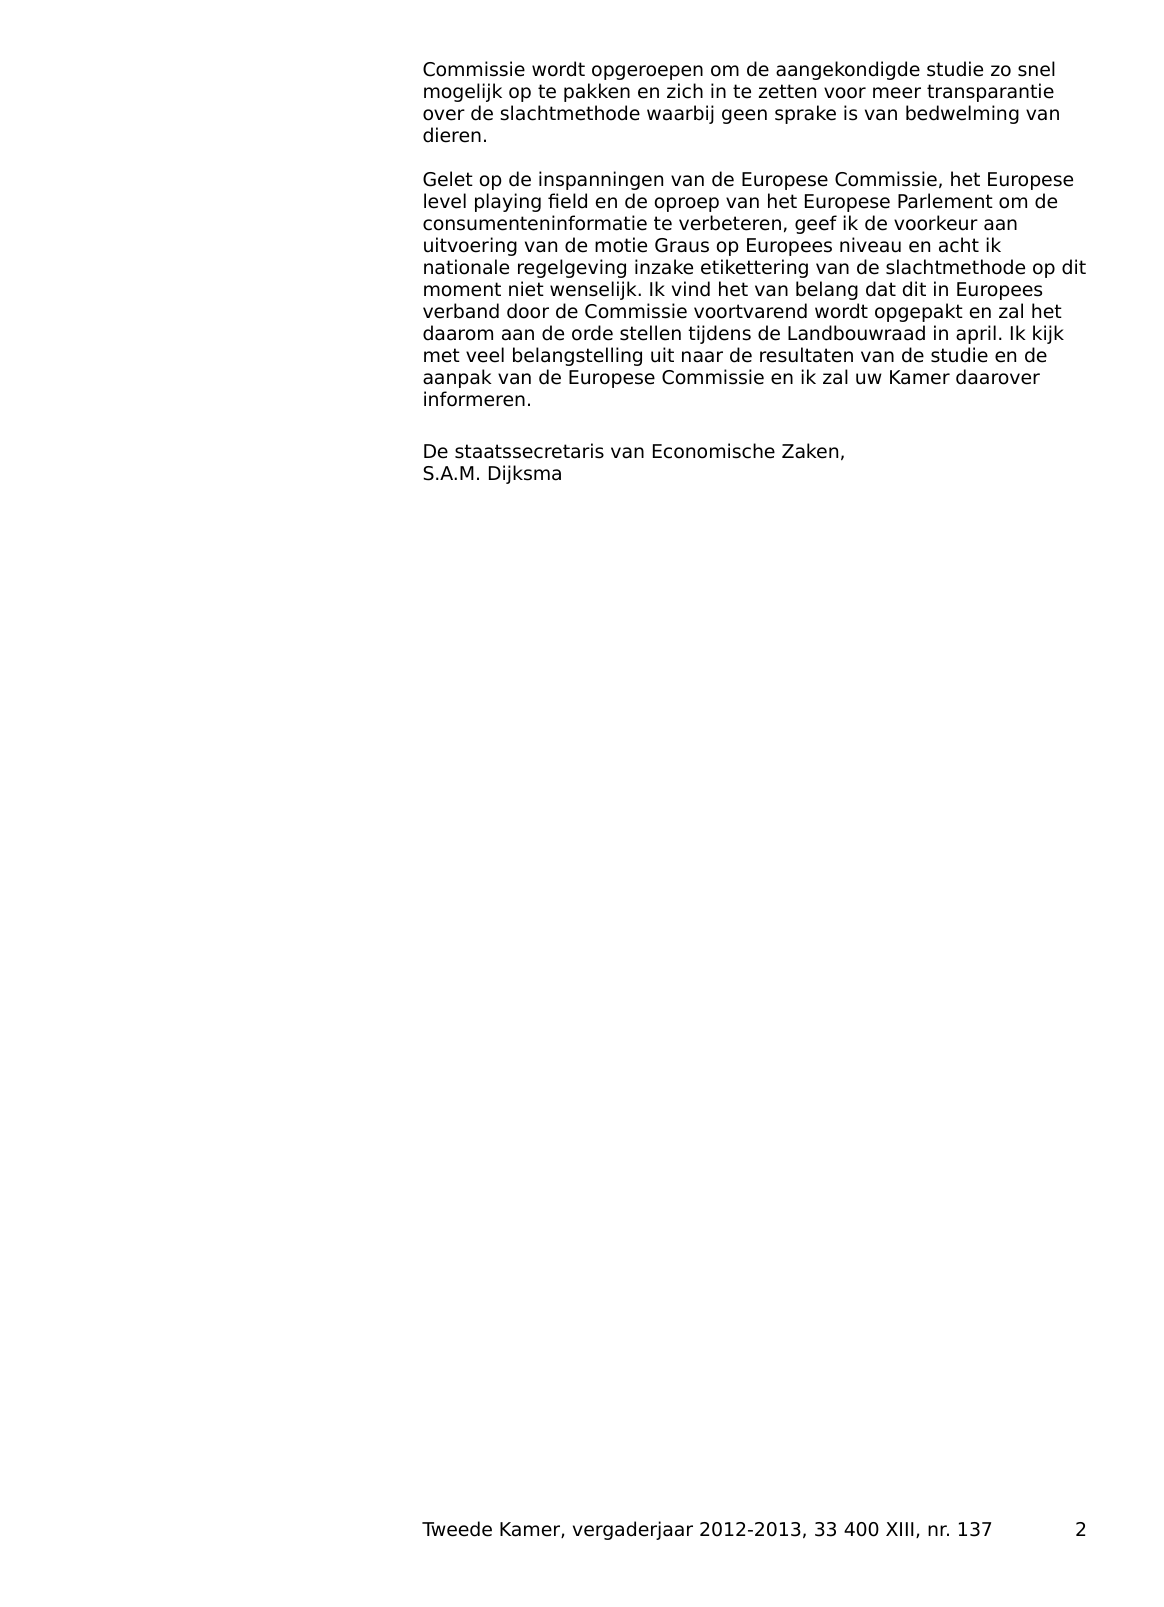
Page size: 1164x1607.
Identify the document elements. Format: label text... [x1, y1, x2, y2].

text Commissie wordt opgeroepen om de aangekondigde studie zo snel mogelijk op te pakken en zich in te zetten voor meer transparantie over de slachtmethode waarbij geen sprake is van bedwelming van dieren. [422, 59, 1087, 147]
text Gelet op de inspanningen van de Europese Commissie, het Europese level playing field en de oproep van het Europese Parlement om de consumenteninformatie te verbeteren, geef ik de voorkeur aan uitvoering van de motie Graus op Europees niveau en acht ik nationale regelgeving inzake etikettering van de slachtmethode op dit moment niet wenselijk. Ik vind het van belang dat dit in Europees verband door de Commissie voortvarend wordt opgepakt en zal het daarom aan de orde stellen tijdens de Landbouwraad in april. Ik kijk met veel belangstelling uit naar de resultaten van de studie en de aanpak van de Europese Commissie en ik zal uw Kamer daarover informeren. [422, 169, 1087, 411]
text De staatssecretaris van Economische Zaken, S.A.M. Dijksma [422, 441, 1087, 485]
